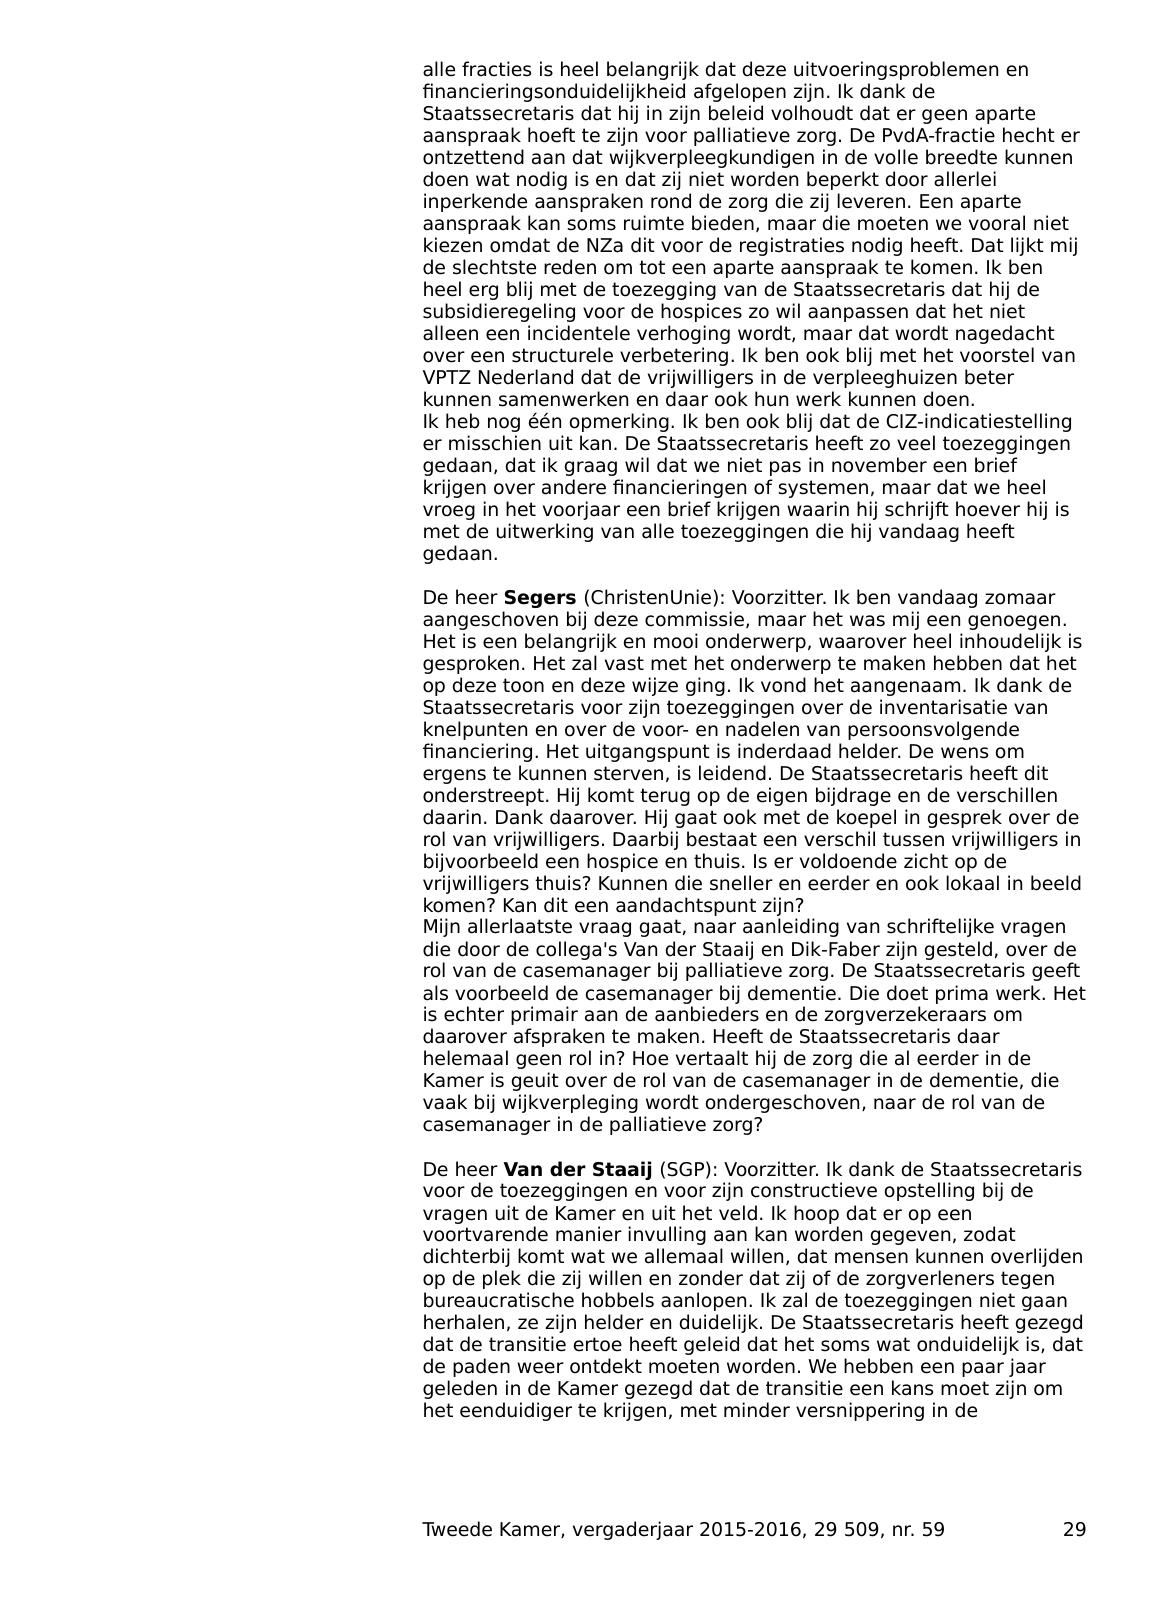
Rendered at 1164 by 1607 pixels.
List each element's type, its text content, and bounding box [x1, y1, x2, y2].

text Mijn allerlaatste vraag gaat, naar aanleiding van schriftelijke vragen die door de collega's Van der Staaij en Dik-Faber zijn gesteld, over de rol van de casemanager bij palliatieve zorg. De Staatssecretaris geeft als voorbeeld de casemanager bij dementie. Die doet prima werk. Het is echter primair aan de aanbieders en de zorgverzekeraars om daarover afspraken te maken. Heeft de Staatssecretaris daar helemaal geen rol in? Hoe vertaalt hij de zorg die al eerder in de Kamer is geuit over de rol van de casemanager in de dementie, die vaak bij wijkverpleging wordt ondergeschoven, naar de rol van de casemanager in de palliatieve zorg? [422, 916, 1087, 1136]
text De heer Segers (ChristenUnie): Voorzitter. Ik ben vandaag zomaar aangeschoven bij deze commissie, maar het was mij een genoegen. Het is een belangrijk en mooi onderwerp, waarover heel inhoudelijk is gesproken. Het zal vast met het onderwerp te maken hebben dat het op deze toon en deze wijze ging. Ik vond het aangenaam. Ik dank de Staatssecretaris voor zijn toezeggingen over de inventarisatie van knelpunten en over de voor- en nadelen van persoonsvolgende financiering. Het uitgangspunt is inderdaad helder. De wens om ergens te kunnen sterven, is leidend. De Staatssecretaris heeft dit onderstreept. Hij komt terug op de eigen bijdrage en de verschillen daarin. Dank daarover. Hij gaat ook met de koepel in gesprek over de rol van vrijwilligers. Daarbij bestaat een verschil tussen vrijwilligers in bijvoorbeeld een hospice en thuis. Is er voldoende zicht op de vrijwilligers thuis? Kunnen die sneller en eerder en ook lokaal in beeld komen? Kan dit een aandachtspunt zijn? [422, 587, 1087, 916]
text alle fracties is heel belangrijk dat deze uitvoeringsproblemen en financieringsonduidelijkheid afgelopen zijn. Ik dank de Staatssecretaris dat hij in zijn beleid volhoudt dat er geen aparte aanspraak hoeft te zijn voor palliatieve zorg. De PvdA-fractie hecht er ontzettend aan dat wijkverpleegkundigen in de volle breedte kunnen doen wat nodig is en dat zij niet worden beperkt door allerlei inperkende aanspraken rond de zorg die zij leveren. Een aparte aanspraak kan soms ruimte bieden, maar die moeten we vooral niet kiezen omdat de NZa dit voor de registraties nodig heeft. Dat lijkt mij de slechtste reden om tot een aparte aanspraak te komen. Ik ben heel erg blij met de toezegging van de Staatssecretaris dat hij de subsidieregeling voor de hospices zo wil aanpassen dat het niet alleen een incidentele verhoging wordt, maar dat wordt nagedacht over een structurele verbetering. Ik ben ook blij met het voorstel van VPTZ Nederland dat de vrijwilligers in de verpleeghuizen beter kunnen samenwerken en daar ook hun werk kunnen doen. [422, 59, 1087, 411]
text De heer Van der Staaij (SGP): Voorzitter. Ik dank de Staatssecretaris voor de toezeggingen en voor zijn constructieve opstelling bij de vragen uit de Kamer en uit het veld. Ik hoop dat er op een voortvarende manier invulling aan kan worden gegeven, zodat dichterbij komt wat we allemaal willen, dat mensen kunnen overlijden op de plek die zij willen en zonder dat zij of de zorgverleners tegen bureaucratische hobbels aanlopen. Ik zal de toezeggingen niet gaan herhalen, ze zijn helder en duidelijk. De Staatssecretaris heeft gezegd dat de transitie ertoe heeft geleid dat het soms wat onduidelijk is, dat de paden weer ontdekt moeten worden. We hebben een paar jaar geleden in de Kamer gezegd dat de transitie een kans moet zijn om het eenduidiger te krijgen, met minder versnippering in de [422, 1158, 1087, 1422]
text Ik heb nog één opmerking. Ik ben ook blij dat de CIZ-indicatiestelling er misschien uit kan. De Staatssecretaris heeft zo veel toezeggingen gedaan, dat ik graag wil dat we niet pas in november een brief krijgen over andere financieringen of systemen, maar dat we heel vroeg in het voorjaar een brief krijgen waarin hij schrijft hoever hij is met de uitwerking van alle toezeggingen die hij vandaag heeft gedaan. [422, 411, 1087, 564]
